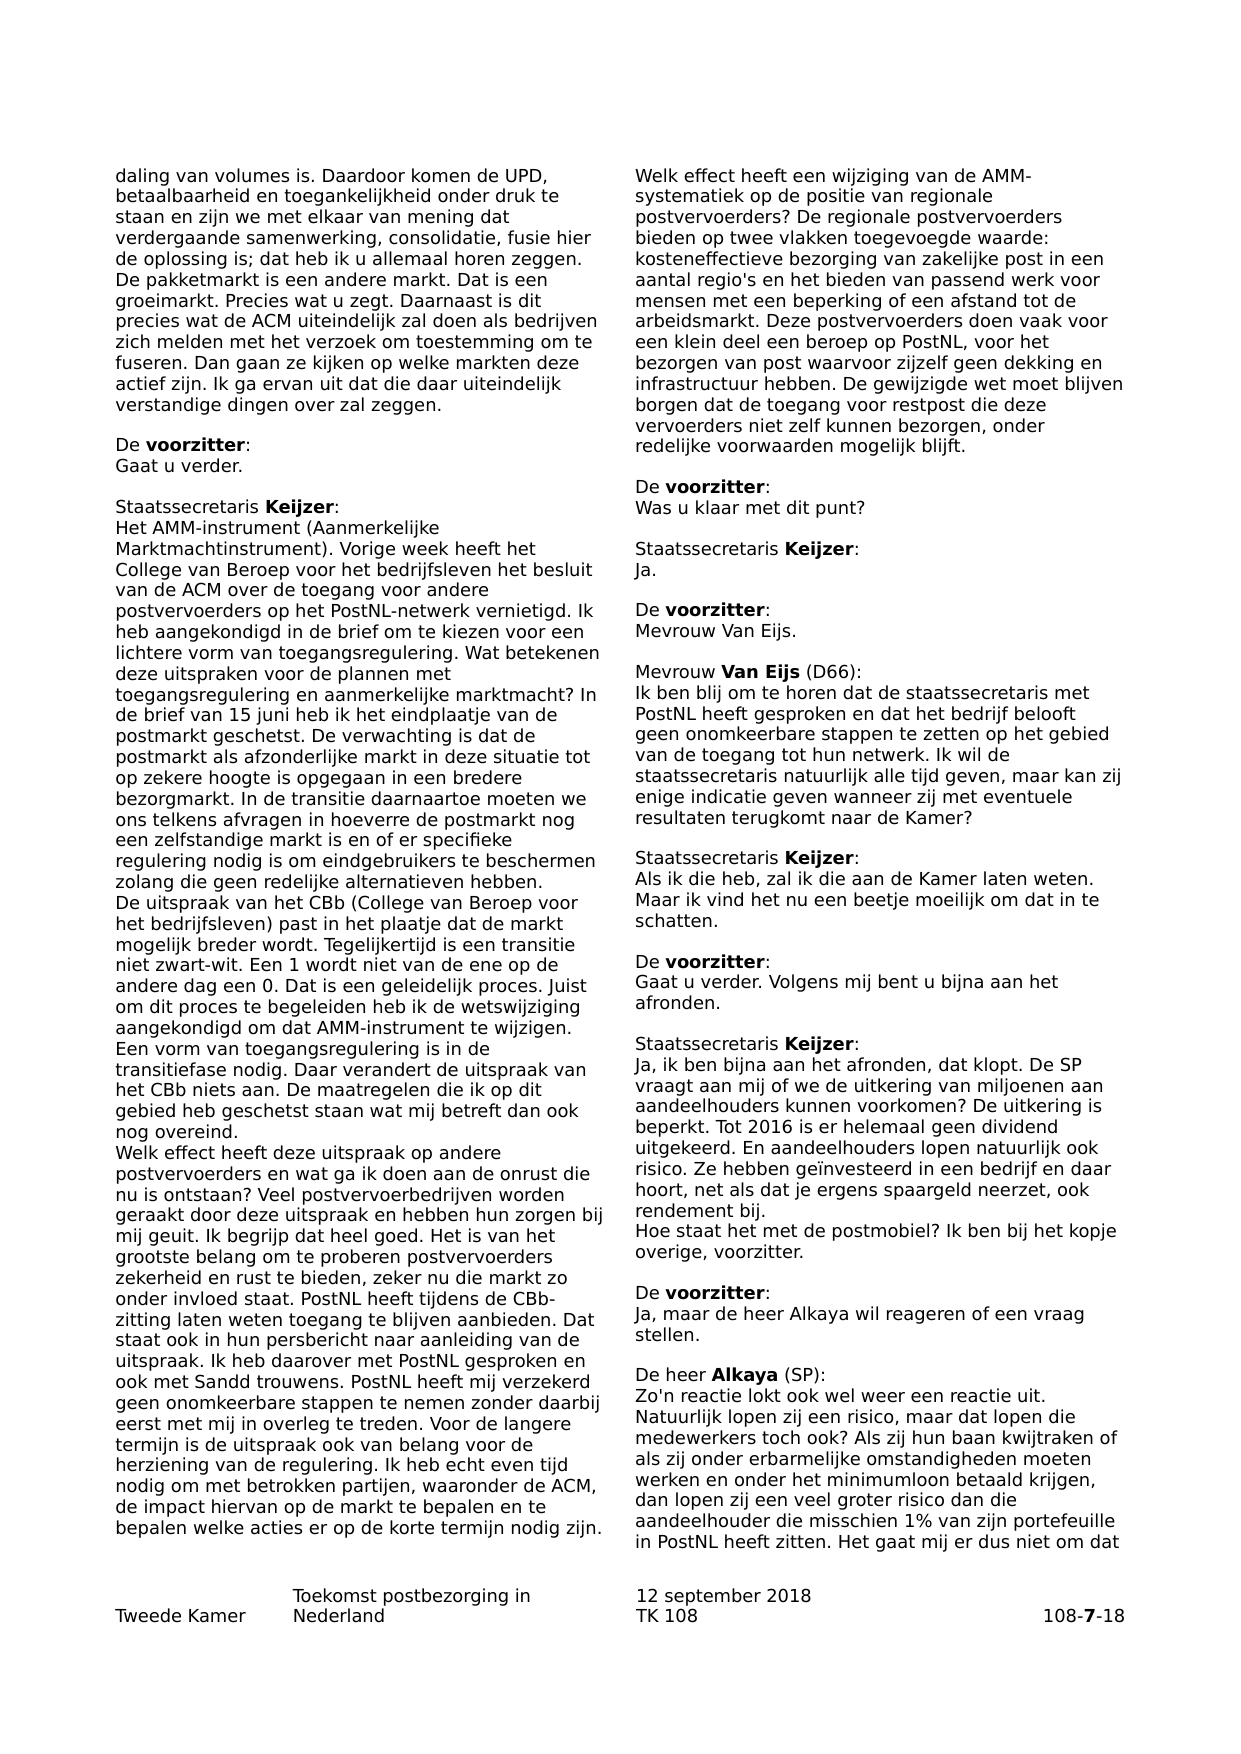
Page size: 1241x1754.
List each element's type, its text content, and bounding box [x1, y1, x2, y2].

text Staatssecretaris Keijzer: [115, 497, 605, 518]
text Gaat u verder. Volgens mij bent u bijna aan het afronden. [635, 972, 1125, 1014]
text Ja, maar de heer Alkaya wil reageren of een vraag stellen. [635, 1304, 1125, 1345]
text Ja. [635, 559, 1125, 580]
text Mevrouw Van Eijs (D66): [635, 662, 1125, 682]
text De heer Alkaya (SP): [635, 1365, 1125, 1386]
text Welk effect heeft een wijziging van de AMM-systematiek op de positie van regionale postvervoerders? De regionale postvervoerders bieden op twee vlakken toegevoegde waarde: kosteneffectieve bezorging van zakelijke post in een aantal regio's en het bieden van passend werk voor mensen met een beperking of een afstand tot de arbeidsmarkt. Deze postvervoerders doen vaak voor een klein deel een beroep op PostNL, voor het bezorgen van post waarvoor zijzelf geen dekking en infrastructuur hebben. De gewijzigde wet moet blijven borgen dat de toegang voor restpost die deze vervoerders niet zelf kunnen bezorgen, onder redelijke voorwaarden mogelijk blijft. [635, 165, 1125, 457]
text Staatssecretaris Keijzer: [635, 538, 1125, 559]
text De voorzitter: [635, 951, 1125, 972]
text Staatssecretaris Keijzer: [635, 1034, 1125, 1054]
text Ja, ik ben bijna aan het afronden, dat klopt. De SP vraagt aan mij of we de uitkering van miljoenen aan aandeelhouders kunnen voorkomen? De uitkering is beperkt. Tot 2016 is er helemaal geen dividend uitgekeerd. En aandeelhouders lopen natuurlijk ook risico. Ze hebben geïnvesteerd in een bedrijf en daar hoort, net als dat je ergens spaargeld neerzet, ook rendement bij. [635, 1054, 1125, 1221]
text Hoe staat het met de postmobiel? Ik ben bij het kopje overige, voorzitter. [635, 1221, 1125, 1263]
text Was u klaar met dit punt? [635, 498, 1125, 518]
text Staatssecretaris Keijzer: [635, 848, 1125, 869]
text Gaat u verder. [115, 456, 605, 477]
text Welk effect heeft deze uitspraak op andere postvervoerders en wat ga ik doen aan de onrust die nu is ontstaan? Veel postvervoerbedrijven worden geraakt door deze uitspraak en hebben hun zorgen bij mij geuit. Ik begrijp dat heel goed. Het is van het grootste belang om te proberen postvervoerders zekerheid en rust te bieden, zeker nu die markt zo onder invloed staat. PostNL heeft tijdens de CBb-zitting laten weten toegang te blijven aanbieden. Dat staat ook in hun persbericht naar aanleiding van de uitspraak. Ik heb daarover met PostNL gesproken en ook met Sandd trouwens. PostNL heeft mij verzekerd geen onomkeerbare stappen te nemen zonder daarbij eerst met mij in overleg te treden. Voor de langere termijn is de uitspraak ook van belang voor de herziening van de regulering. Ik heb echt even tijd nodig om met betrokken partijen, waaronder de ACM, de impact hiervan op de markt te bepalen en te bepalen welke acties er op de korte termijn nodig zijn. [115, 1143, 605, 1538]
text De uitspraak van het CBb (College van Beroep voor het bedrijfsleven) past in het plaatje dat de markt mogelijk breder wordt. Tegelijkertijd is een transitie niet zwart-wit. Een 1 wordt niet van de ene op de andere dag een 0. Dat is een geleidelijk proces. Juist om dit proces te begeleiden heb ik de wetswijziging aangekondigd om dat AMM-instrument te wijzigen. Een vorm van toegangsregulering is in de transitiefase nodig. Daar verandert de uitspraak van het CBb niets aan. De maatregelen die ik op dit gebied heb geschetst staan wat mij betreft dan ook nog overeind. [115, 893, 605, 1143]
text De voorzitter: [115, 435, 605, 456]
text Zo'n reactie lokt ook wel weer een reactie uit. Natuurlijk lopen zij een risico, maar dat lopen die medewerkers toch ook? Als zij hun baan kwijtraken of als zij onder erbarmelijke omstandigheden moeten werken en onder het minimumloon betaald krijgen, dan lopen zij een veel groter risico dan die aandeelhouder die misschien 1% van zijn portefeuille in PostNL heeft zitten. Het gaat mij er dus niet om dat [635, 1386, 1125, 1553]
text De voorzitter: [635, 1283, 1125, 1304]
text Mevrouw Van Eijs. [635, 621, 1125, 642]
text De voorzitter: [635, 477, 1125, 498]
text De voorzitter: [635, 600, 1125, 621]
text daling van volumes is. Daardoor komen de UPD, betaalbaarheid en toegankelijkheid onder druk te staan en zijn we met elkaar van mening dat verdergaande samenwerking, consolidatie, fusie hier de oplossing is; dat heb ik u allemaal horen zeggen. De pakketmarkt is een andere markt. Dat is een groeimarkt. Precies wat u zegt. Daarnaast is dit precies wat de ACM uiteindelijk zal doen als bedrijven zich melden met het verzoek om toestemming om te fuseren. Dan gaan ze kijken op welke markten deze actief zijn. Ik ga ervan uit dat die daar uiteindelijk verstandige dingen over zal zeggen. [115, 165, 605, 415]
text Als ik die heb, zal ik die aan de Kamer laten weten. Maar ik vind het nu een beetje moeilijk om dat in te schatten. [635, 869, 1125, 931]
text Het AMM-instrument (Aanmerkelijke Marktmachtinstrument). Vorige week heeft het College van Beroep voor het bedrijfsleven het besluit van de ACM over de toegang voor andere postvervoerders op het PostNL-netwerk vernietigd. Ik heb aangekondigd in de brief om te kiezen voor een lichtere vorm van toegangsregulering. Wat betekenen deze uitspraken voor de plannen met toegangsregulering en aanmerkelijke marktmacht? In de brief van 15 juni heb ik het eindplaatje van de postmarkt geschetst. De verwachting is dat de postmarkt als afzonderlijke markt in deze situatie tot op zekere hoogte is opgegaan in een bredere bezorgmarkt. In de transitie daarnaartoe moeten we ons telkens afvragen in hoeverre de postmarkt nog een zelfstandige markt is en of er specifieke regulering nodig is om eindgebruikers te beschermen zolang die geen redelijke alternatieven hebben. [115, 518, 605, 893]
text Ik ben blij om te horen dat de staatssecretaris met PostNL heeft gesproken en dat het bedrijf belooft geen onomkeerbare stappen te zetten op het gebied van de toegang tot hun netwerk. Ik wil de staatssecretaris natuurlijk alle tijd geven, maar kan zij enige indicatie geven wanneer zij met eventuele resultaten terugkomt naar de Kamer? [635, 682, 1125, 828]
